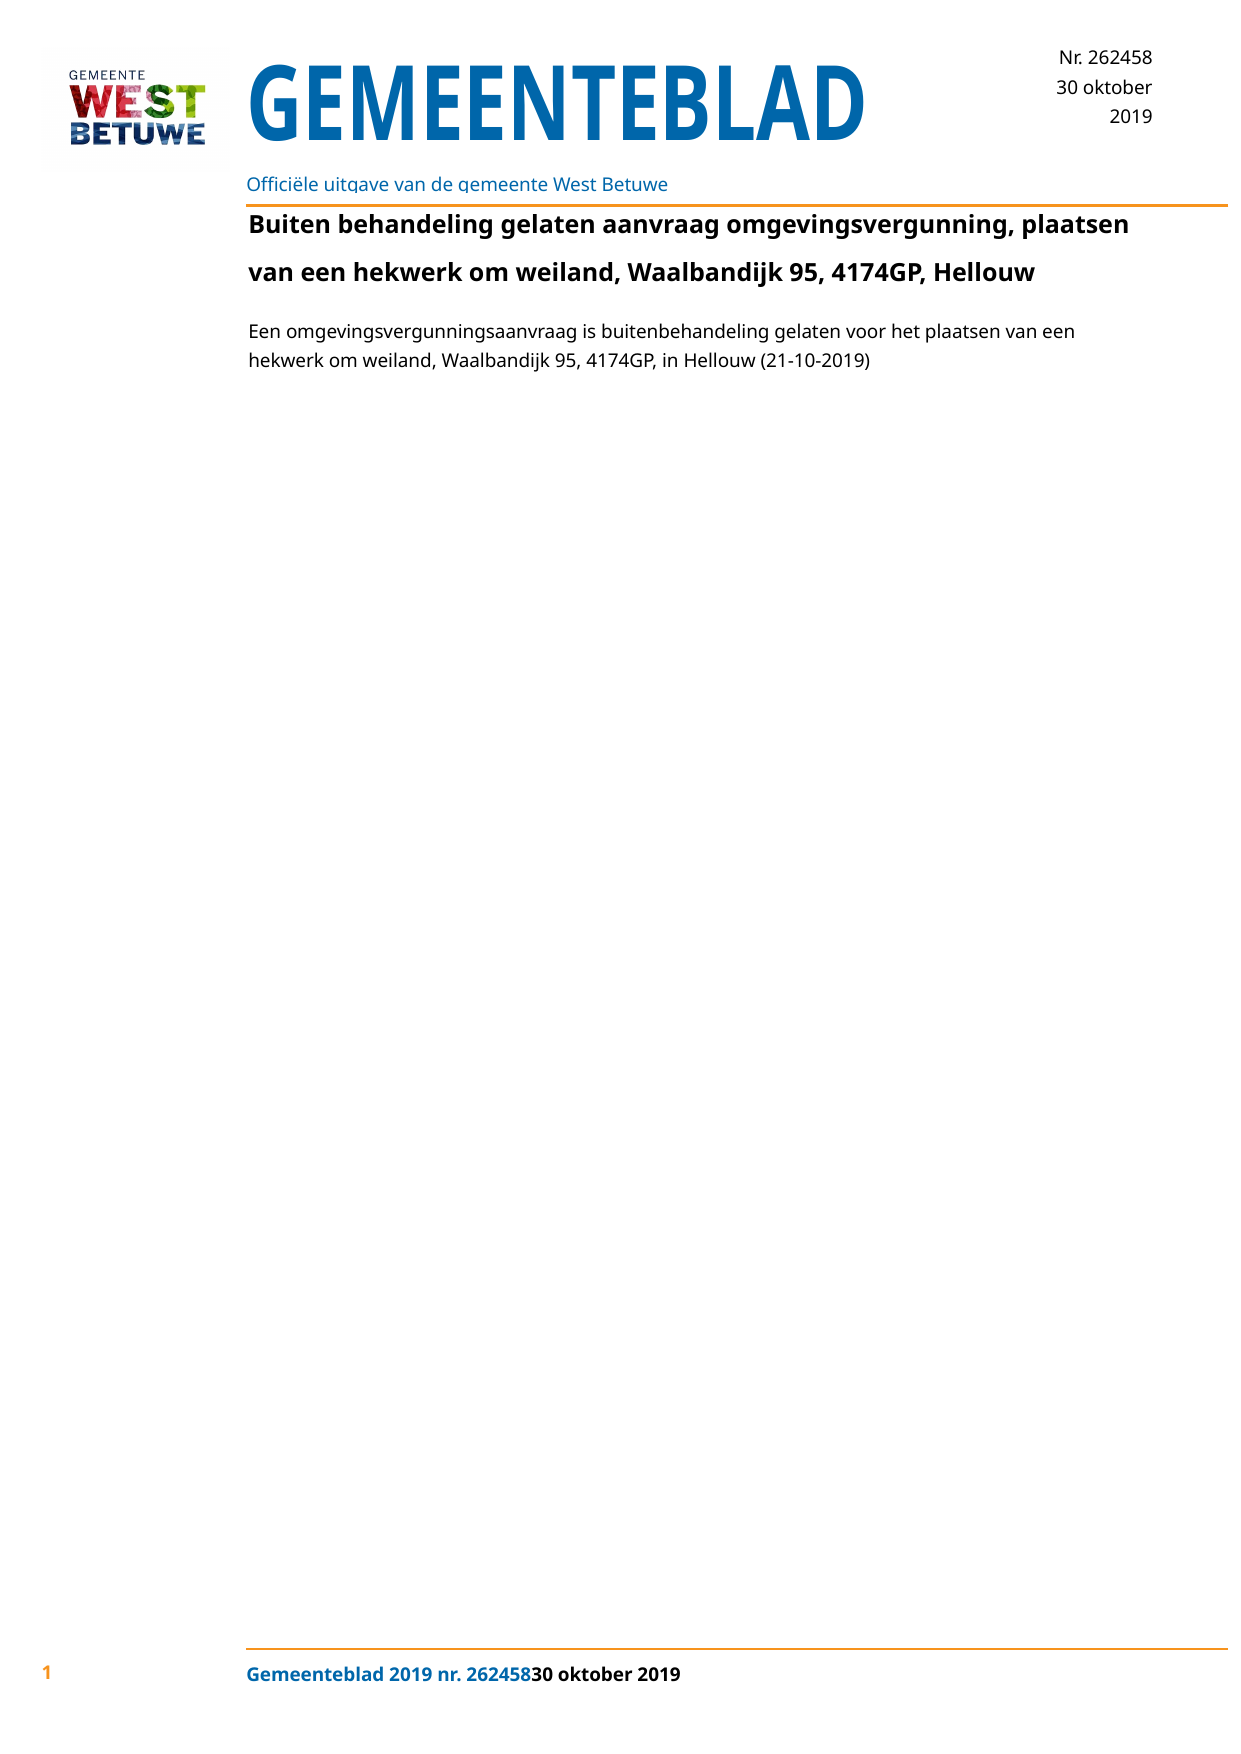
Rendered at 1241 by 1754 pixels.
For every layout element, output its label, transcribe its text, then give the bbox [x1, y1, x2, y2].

picture [41, 47, 231, 172]
text Een omgevingsvergunningsaanvraag is buitenbehandeling gelaten voor het plaatsen van een hekwerk om weiland, Waalbandijk 95, 4174GP, in Hellouw (21-10-2019) [248, 318, 1152, 373]
text Buiten behandeling gelaten aanvraag omgevingsvergunning, plaatsen van een hekwerk om weiland, Waalbandijk 95, 4174GP, Hellouw [248, 207, 1152, 288]
